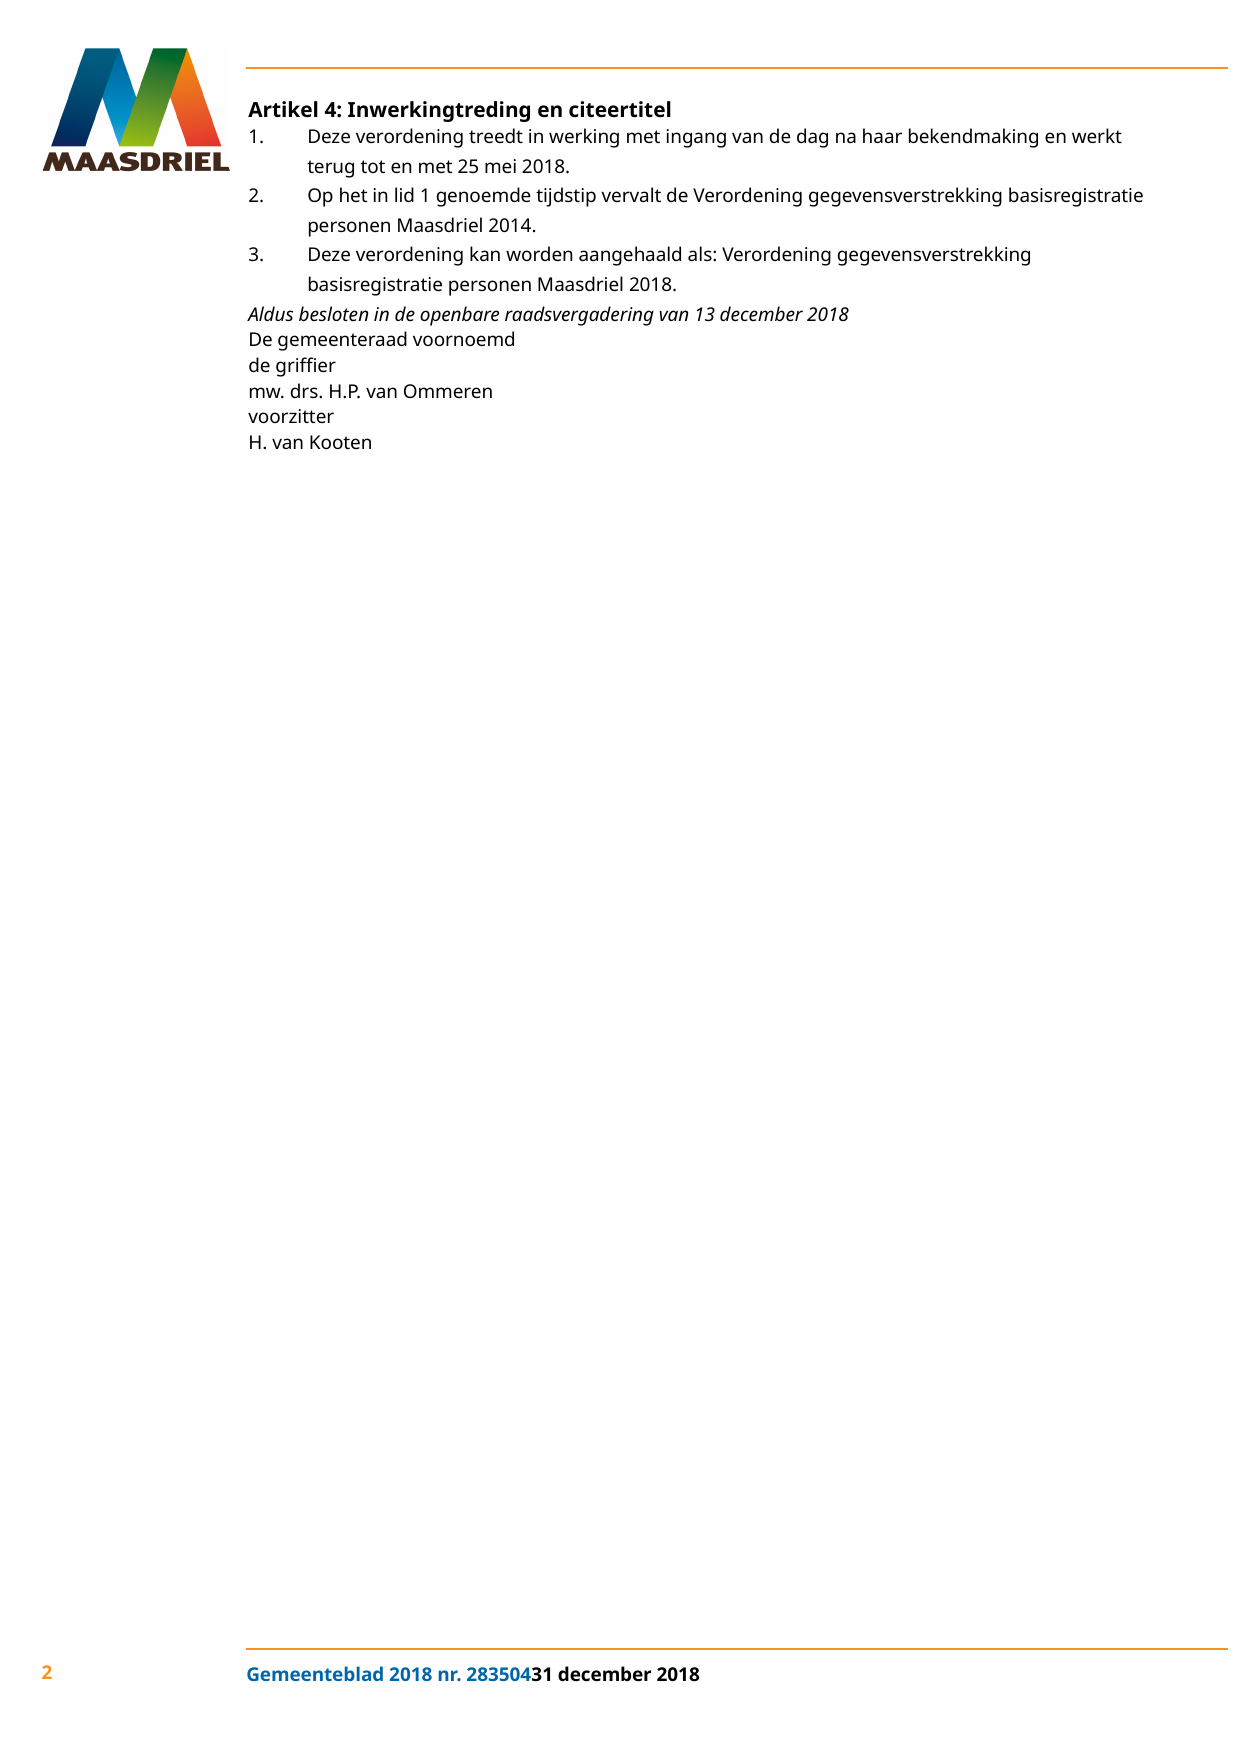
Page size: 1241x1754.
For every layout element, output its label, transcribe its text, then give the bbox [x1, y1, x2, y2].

picture [41, 47, 231, 172]
text Aldus besloten in de openbare raadsvergadering van 13 december 2018 [248, 301, 1152, 326]
list Op het in lid 1 genoemde tijdstip vervalt de Verordening gegevensverstrekking basisregistratie personen Maasdriel 2014. [248, 182, 1152, 238]
text Artikel 4: Inwerkingtreding en citeertitel [248, 95, 1152, 123]
text De gemeenteraad voornoemd [248, 326, 1152, 352]
text voorzitter [248, 404, 1152, 429]
text mw. drs. H.P. van Ommeren [248, 378, 1152, 404]
list Deze verordening kan worden aangehaald als: Verordening gegevensverstrekking basisregistratie personen Maasdriel 2018. [248, 242, 1152, 297]
list Deze verordening treedt in werking met ingang van de dag na haar bekendmaking en werkt terug tot en met 25 mei 2018. [248, 123, 1152, 178]
text de griffier [248, 352, 1152, 378]
text H. van Kooten [248, 429, 1152, 455]
